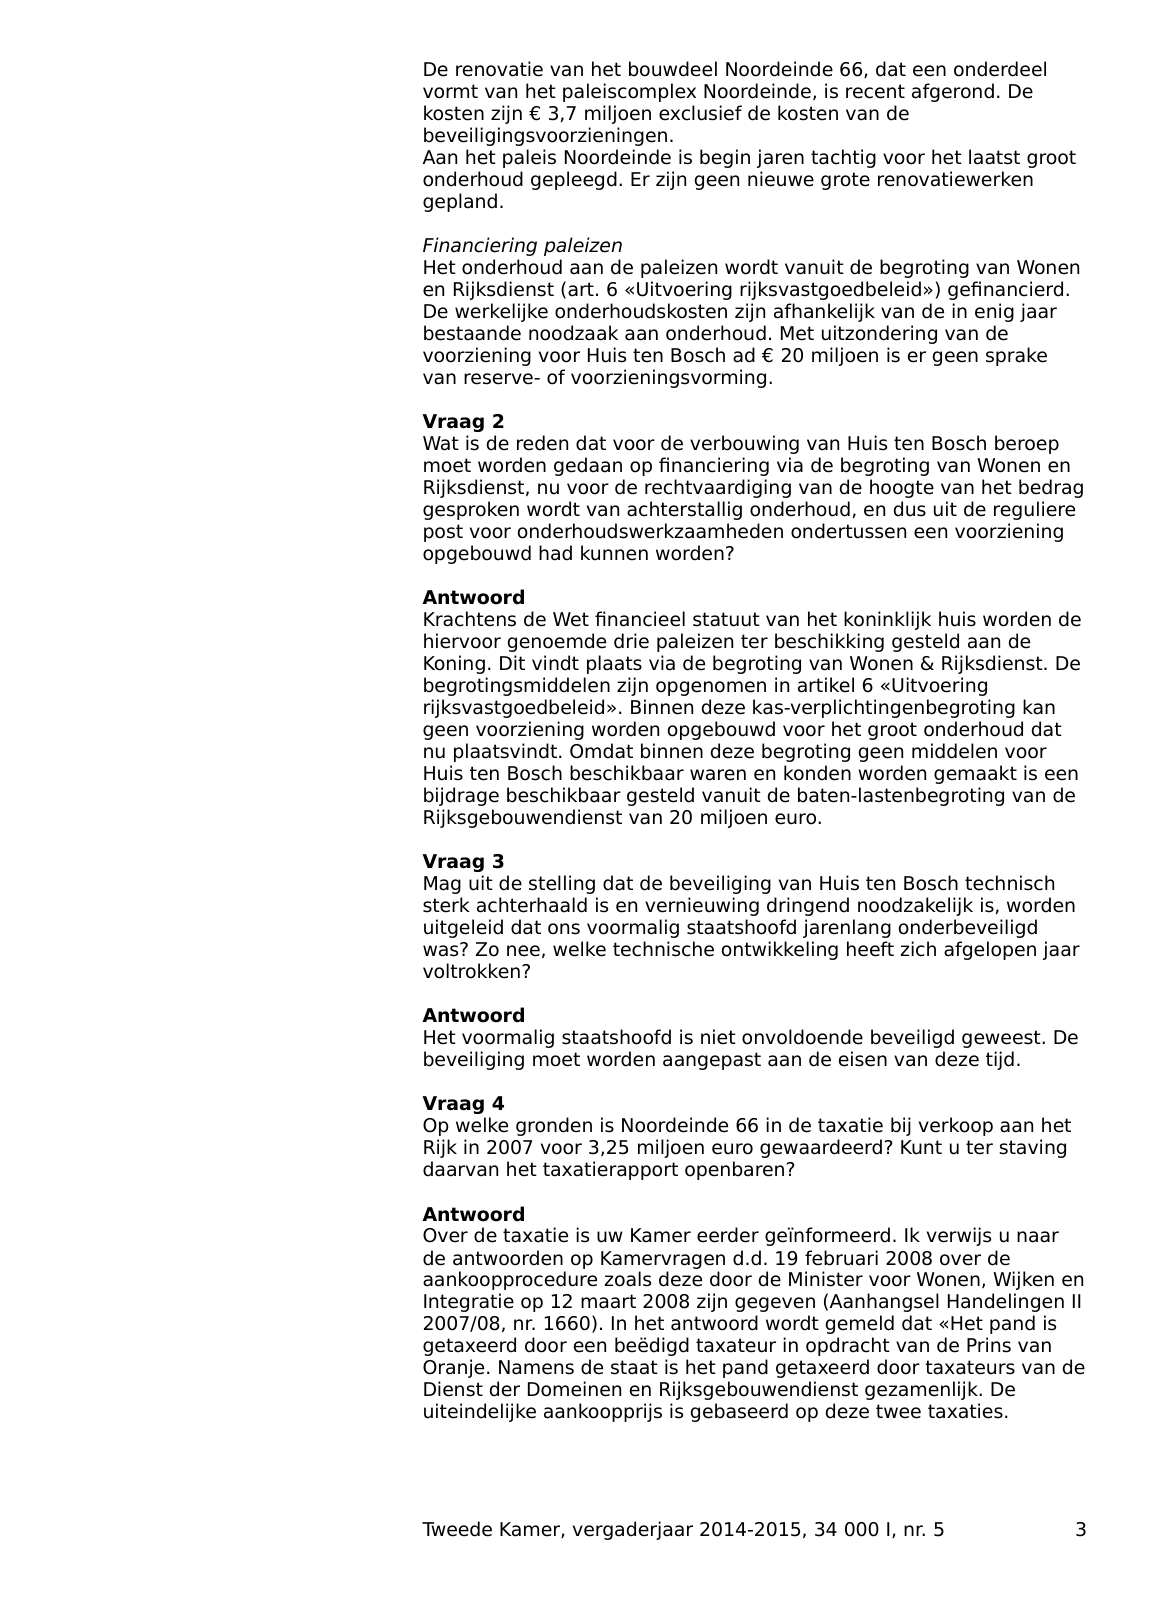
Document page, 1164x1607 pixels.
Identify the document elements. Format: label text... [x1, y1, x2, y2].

text Wat is de reden dat voor de verbouwing van Huis ten Bosch beroep moet worden gedaan op financiering via de begroting van Wonen en Rijksdienst, nu voor de rechtvaardiging van de hoogte van het bedrag gesproken wordt van achterstallig onderhoud, en dus uit de reguliere post voor onderhoudswerkzaamheden ondertussen een voorziening opgebouwd had kunnen worden? [422, 433, 1087, 565]
text Vraag 3 [422, 851, 1087, 873]
text Vraag 2 [422, 411, 1087, 433]
text Antwoord [422, 1203, 1087, 1225]
text Mag uit de stelling dat de beveiliging van Huis ten Bosch technisch sterk achterhaald is en vernieuwing dringend noodzakelijk is, worden uitgeleid dat ons voormalig staatshoofd jarenlang onderbeveiligd was? Zo nee, welke technische ontwikkeling heeft zich afgelopen jaar voltrokken? [422, 873, 1087, 983]
text Vraag 4 [422, 1093, 1087, 1115]
text Antwoord [422, 1005, 1087, 1027]
subtitle Financiering paleizen [422, 235, 1087, 257]
text Het voormalig staatshoofd is niet onvoldoende beveiligd geweest. De beveiliging moet worden aangepast aan de eisen van deze tijd. [422, 1027, 1087, 1071]
text Antwoord [422, 587, 1087, 609]
text Aan het paleis Noordeinde is begin jaren tachtig voor het laatst groot onderhoud gepleegd. Er zijn geen nieuwe grote renovatiewerken gepland. [422, 147, 1087, 213]
text Op welke gronden is Noordeinde 66 in de taxatie bij verkoop aan het Rijk in 2007 voor 3,25 miljoen euro gewaardeerd? Kunt u ter staving daarvan het taxatierapport openbaren? [422, 1115, 1087, 1181]
text De renovatie van het bouwdeel Noordeinde 66, dat een onderdeel vormt van het paleiscomplex Noordeinde, is recent afgerond. De kosten zijn € 3,7 miljoen exclusief de kosten van de beveiligingsvoorzieningen. [422, 59, 1087, 147]
text Het onderhoud aan de paleizen wordt vanuit de begroting van Wonen en Rijksdienst (art. 6 «Uitvoering rijksvastgoedbeleid») gefinancierd. De werkelijke onderhoudskosten zijn afhankelijk van de in enig jaar bestaande noodzaak aan onderhoud. Met uitzondering van de voorziening voor Huis ten Bosch ad € 20 miljoen is er geen sprake van reserve- of voorzieningsvorming. [422, 257, 1087, 389]
text Krachtens de Wet financieel statuut van het koninklijk huis worden de hiervoor genoemde drie paleizen ter beschikking gesteld aan de Koning. Dit vindt plaats via de begroting van Wonen & Rijksdienst. De begrotingsmiddelen zijn opgenomen in artikel 6 «Uitvoering rijksvastgoedbeleid». Binnen deze kas-verplichtingenbegroting kan geen voorziening worden opgebouwd voor het groot onderhoud dat nu plaatsvindt. Omdat binnen deze begroting geen middelen voor Huis ten Bosch beschikbaar waren en konden worden gemaakt is een bijdrage beschikbaar gesteld vanuit de baten-lastenbegroting van de Rijksgebouwendienst van 20 miljoen euro. [422, 609, 1087, 829]
text Over de taxatie is uw Kamer eerder geïnformeerd. Ik verwijs u naar de antwoorden op Kamervragen d.d. 19 februari 2008 over de aankoopprocedure zoals deze door de Minister voor Wonen, Wijken en Integratie op 12 maart 2008 zijn gegeven (Aanhangsel Handelingen II 2007/08, nr. 1660). In het antwoord wordt gemeld dat «Het pand is getaxeerd door een beëdigd taxateur in opdracht van de Prins van Oranje. Namens de staat is het pand getaxeerd door taxateurs van de Dienst der Domeinen en Rijksgebouwendienst gezamenlijk. De uiteindelijke aankoopprijs is gebaseerd op deze twee taxaties. [422, 1225, 1087, 1423]
